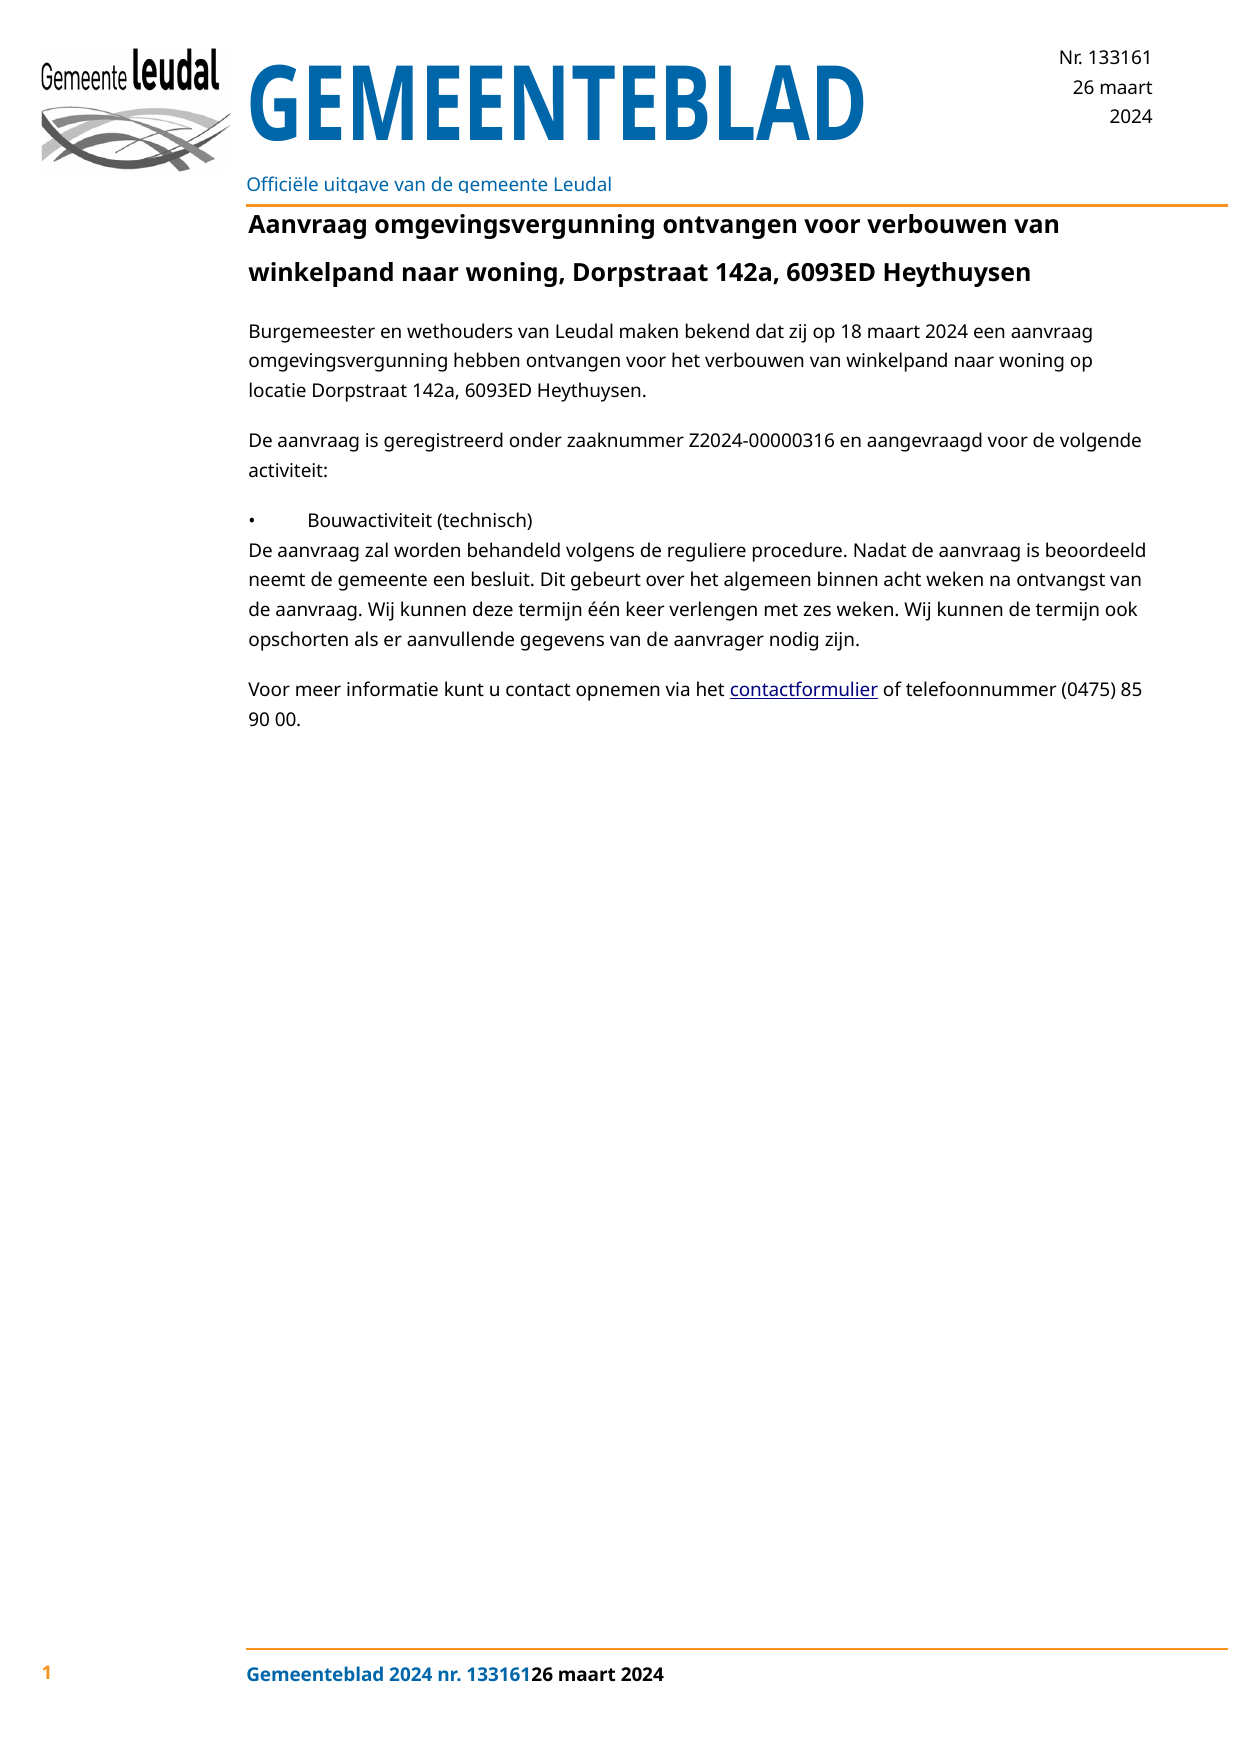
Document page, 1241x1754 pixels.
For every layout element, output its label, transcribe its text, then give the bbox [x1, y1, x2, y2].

text Burgemeester en wethouders van Leudal maken bekend dat zij op 18 maart 2024 een aanvraag omgevingsvergunning hebben ontvangen voor het verbouwen van winkelpand naar woning op locatie Dorpstraat 142a, 6093ED Heythuysen. [248, 318, 1152, 403]
text De aanvraag is geregistreerd onder zaaknummer Z2024-00000316 en aangevraagd voor de volgende activiteit: [248, 427, 1152, 483]
text Voor meer informatie kunt u contact opnemen via het contactformulier of telefoonnummer (0475) 85 90 00. [248, 676, 1152, 732]
text Aanvraag omgevingsvergunning ontvangen voor verbouwen van winkelpand naar woning, Dorpstraat 142a, 6093ED Heythuysen [248, 207, 1152, 288]
text De aanvraag zal worden behandeld volgens de reguliere procedure. Nadat de aanvraag is beoordeeld neemt de gemeente een besluit. Dit gebeurt over het algemeen binnen acht weken na ontvangst van de aanvraag. Wij kunnen deze termijn één keer verlengen met zes weken. Wij kunnen de termijn ook opschorten als er aanvullende gegevens van de aanvrager nodig zijn. [248, 537, 1152, 652]
list Bouwactiviteit (technisch) [248, 507, 1152, 533]
picture [41, 47, 231, 172]
